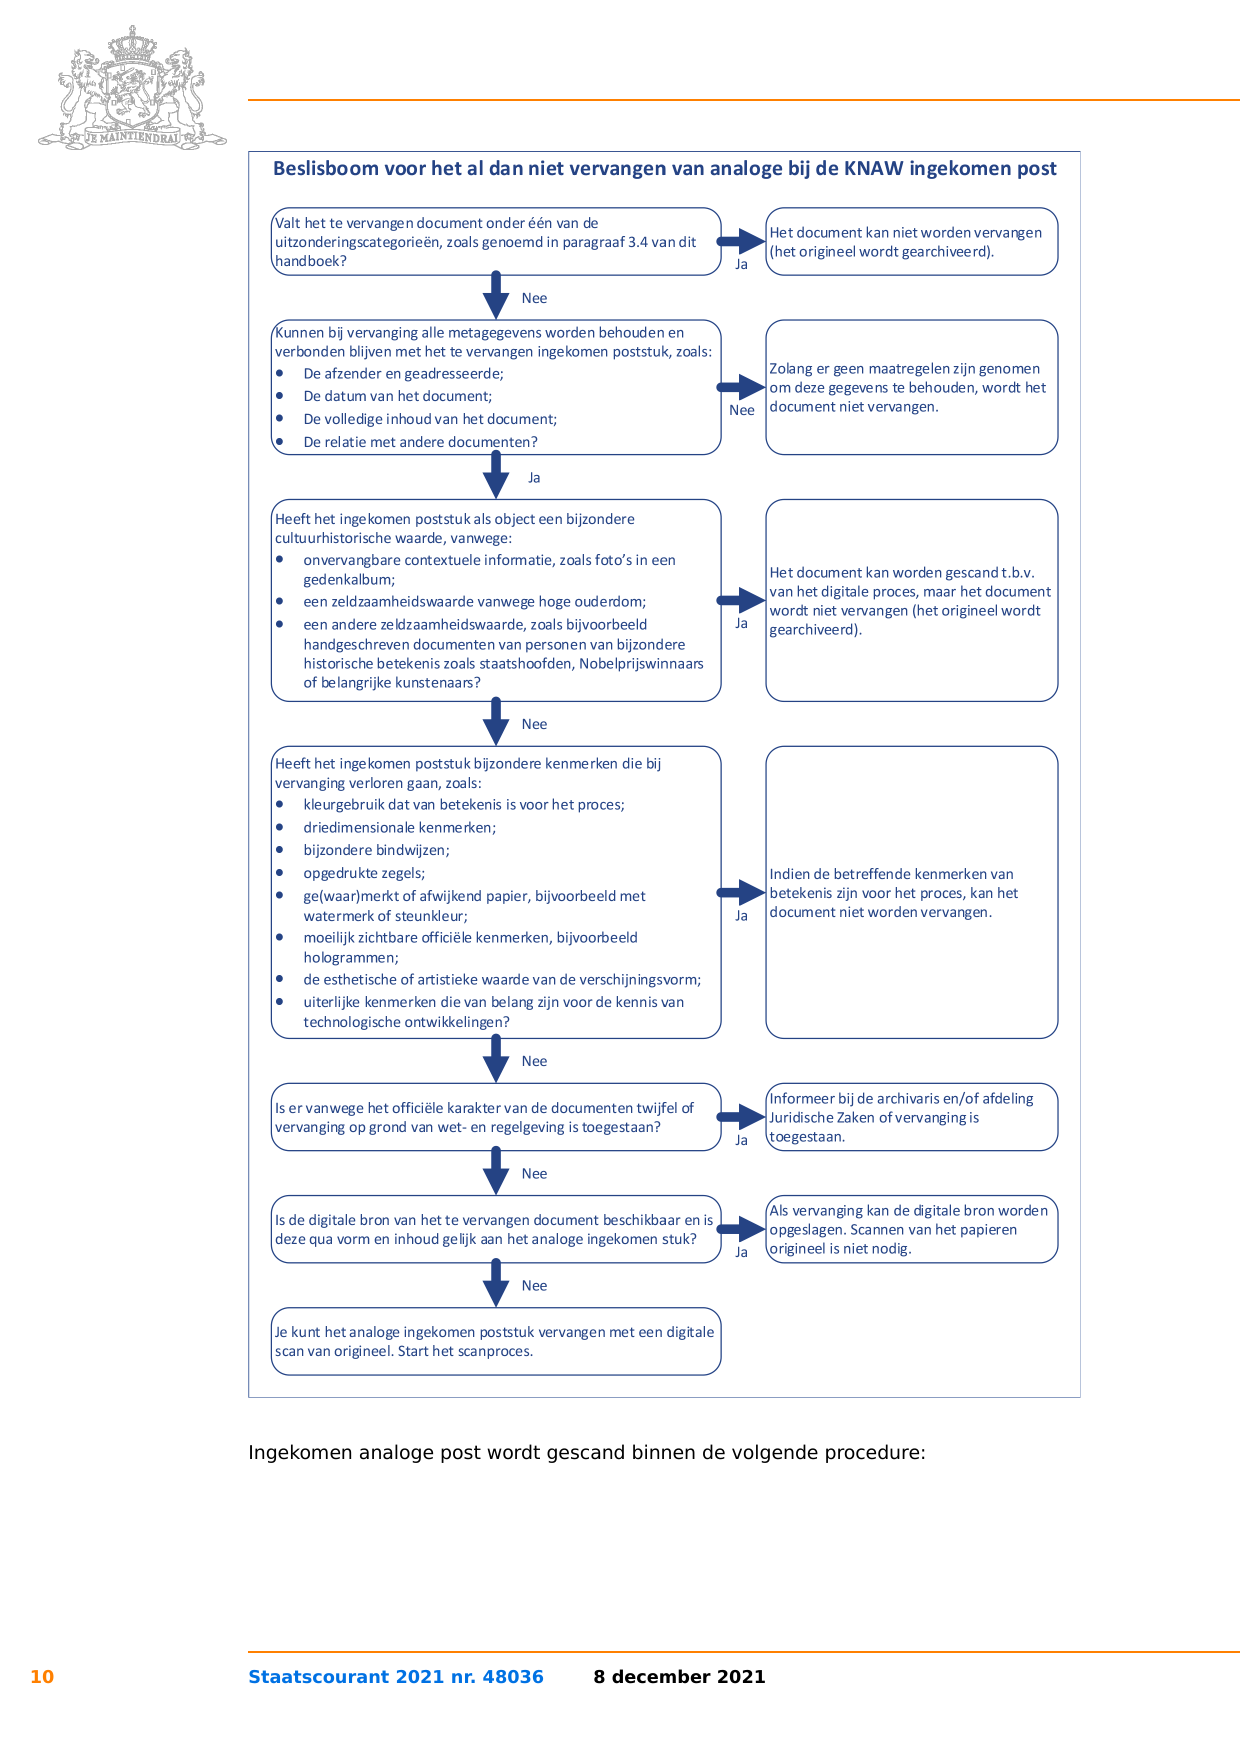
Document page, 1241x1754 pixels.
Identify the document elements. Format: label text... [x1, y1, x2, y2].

picture [248, 151, 1081, 1398]
text Ingekomen analoge post wordt gescand binnen de volgende procedure: [248, 1442, 1163, 1464]
picture [38, 25, 227, 150]
